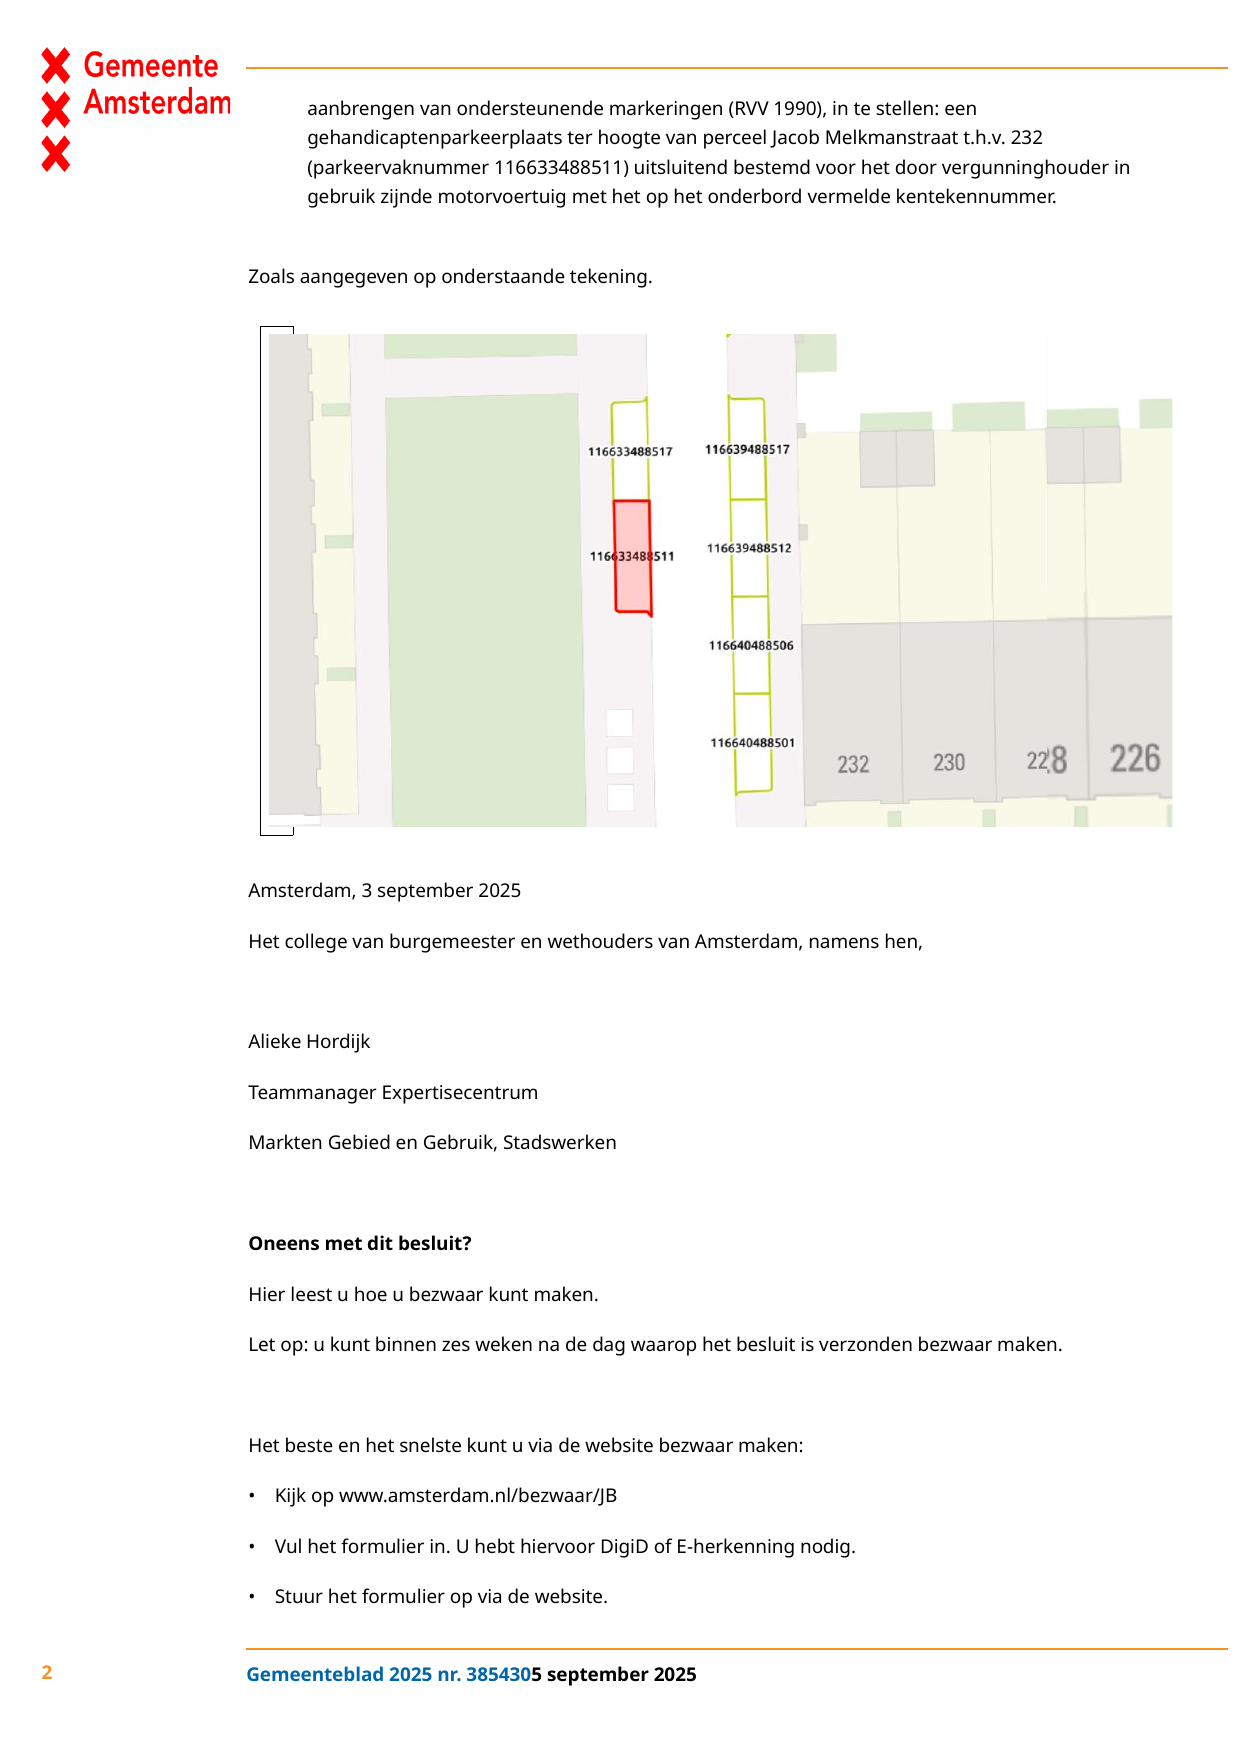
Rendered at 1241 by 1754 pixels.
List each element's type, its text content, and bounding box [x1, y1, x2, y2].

text Markten Gebied en Gebruik, Stadswerken [248, 1129, 1152, 1155]
text Hier leest u hoe u bezwaar kunt maken. [248, 1281, 1152, 1307]
picture [268, 334, 1173, 827]
text • Stuur het formulier op via de website. [248, 1583, 1152, 1609]
text Zoals aangegeven op onderstaande tekening. [248, 263, 1152, 289]
text • Vul het formulier in. U hebt hiervoor DigiD of E-herkenning nodig. [248, 1533, 1152, 1559]
text Let op: u kunt binnen zes weken na de dag waarop het besluit is verzonden bezwaar maken. [248, 1331, 1152, 1357]
text Teammanager Expertisecentrum [248, 1079, 1152, 1105]
text • Kijk op www.amsterdam.nl/bezwaar/JB [248, 1482, 1152, 1508]
picture [41, 47, 231, 172]
text Oneens met dit besluit? [248, 1230, 1152, 1256]
text Alieke Hordijk [248, 1029, 1152, 1054]
text Het college van burgemeester en wethouders van Amsterdam, namens hen, [248, 928, 1152, 954]
text Het beste en het snelste kunt u via de website bezwaar maken: [248, 1432, 1152, 1458]
text Amsterdam, 3 september 2025 [248, 877, 1152, 903]
list aanbrengen van ondersteunende markeringen (RVV 1990), in te stellen: een gehandicaptenparkeerplaats ter hoogte van perceel Jacob Melkmanstraat t.h.v. 232 (parkeervaknummer 116633488511) uitsluitend bestemd voor het door vergunninghouder in gebruik zijnde motorvoertuig met het op het onderbord vermelde kentekennummer. [248, 95, 1152, 209]
